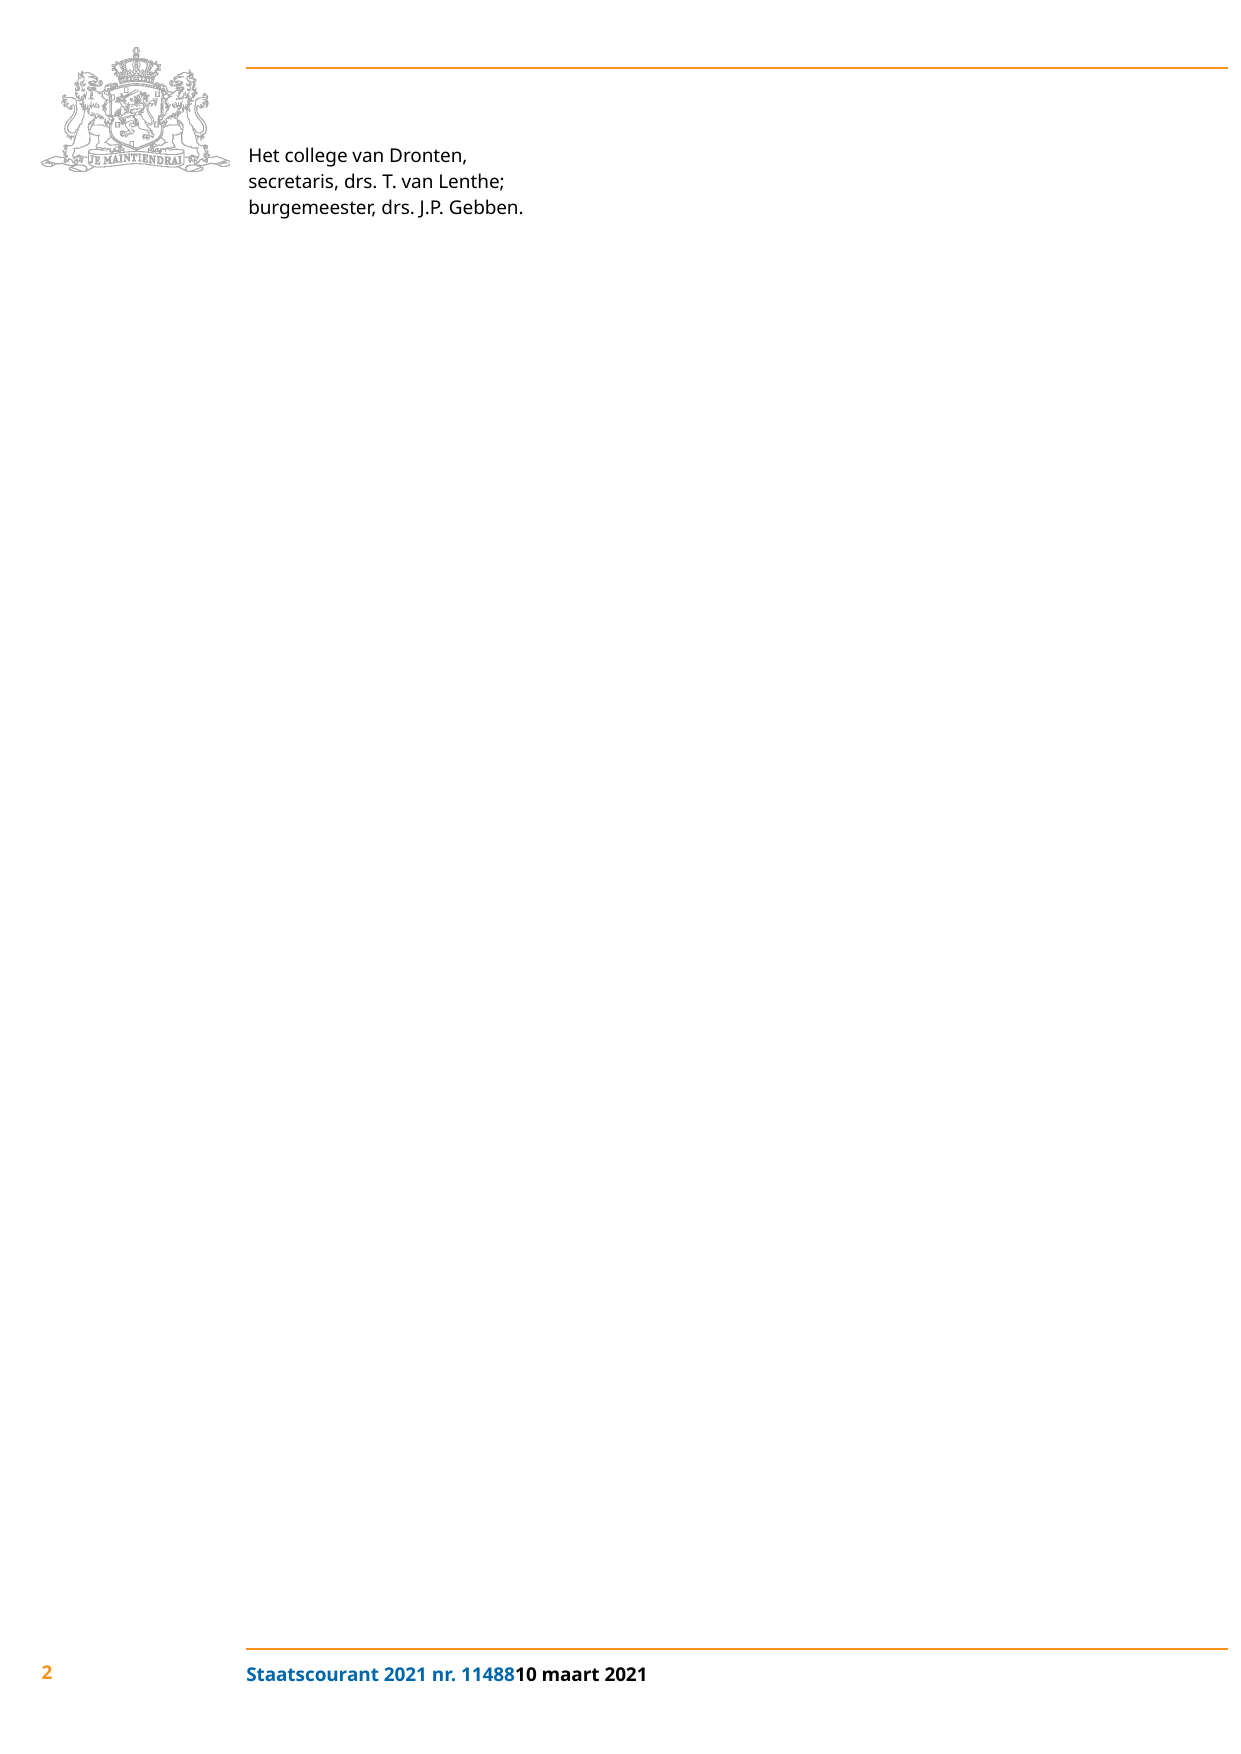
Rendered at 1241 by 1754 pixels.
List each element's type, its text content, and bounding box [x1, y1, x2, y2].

picture [41, 47, 231, 172]
text Het college van Dronten, [248, 143, 1152, 168]
text burgemeester, drs. J.P. Gebben. [248, 194, 1152, 220]
text secretaris, drs. T. van Lenthe; [248, 168, 1152, 194]
